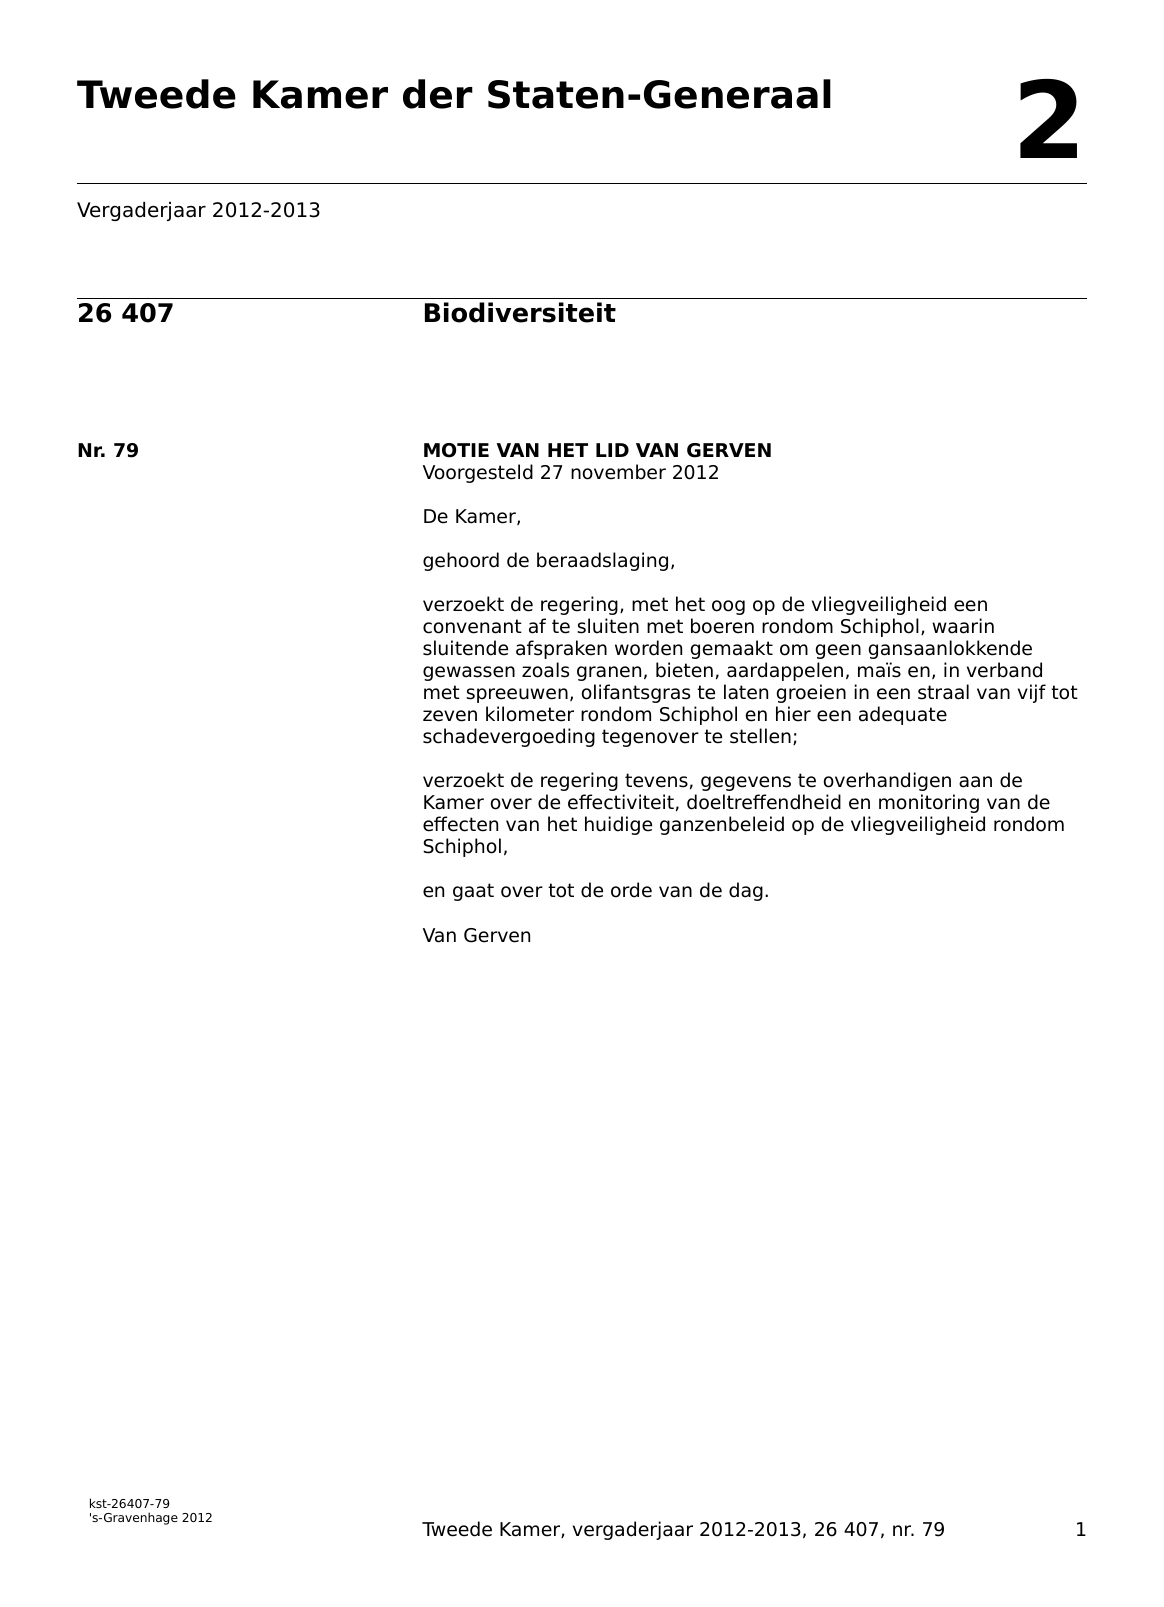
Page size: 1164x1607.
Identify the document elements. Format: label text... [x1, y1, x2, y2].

text kst-26407-79 [88, 1497, 323, 1511]
subtitle Nr. 79 MOTIE VAN HET LID VAN GERVEN [77, 440, 1087, 462]
text De Kamer, [422, 506, 1087, 528]
text 's-Gravenhage 2012 [88, 1511, 323, 1525]
table_header 2 [886, 59, 1087, 183]
text Van Gerven [422, 924, 1087, 946]
text verzoekt de regering tevens, gegevens te overhandigen aan de Kamer over de effectiviteit, doeltreffendheid en monitoring van de effecten van het huidige ganzenbeleid op de vliegveiligheid rondom Schiphol, [422, 770, 1087, 858]
subtitle 26 407 Biodiversiteit [77, 299, 1087, 329]
text en gaat over tot de orde van de dag. [422, 880, 1087, 902]
table_cell Vergaderjaar 2012-2013 [77, 184, 1087, 298]
text gehoord de beraadslaging, [422, 550, 1087, 572]
text verzoekt de regering, met het oog op de vliegveiligheid een convenant af te sluiten met boeren rondom Schiphol, waarin sluitende afspraken worden gemaakt om geen gansaanlokkende gewassen zoals granen, bieten, aardappelen, maïs en, in verband met spreeuwen, olifantsgras te laten groeien in een straal van vijf tot zeven kilometer rondom Schiphol en hier een adequate schadevergoeding tegenover te stellen; [422, 594, 1087, 748]
text Voorgesteld 27 november 2012 [422, 462, 1087, 484]
table_header Tweede Kamer der Staten-Generaal [77, 59, 886, 183]
